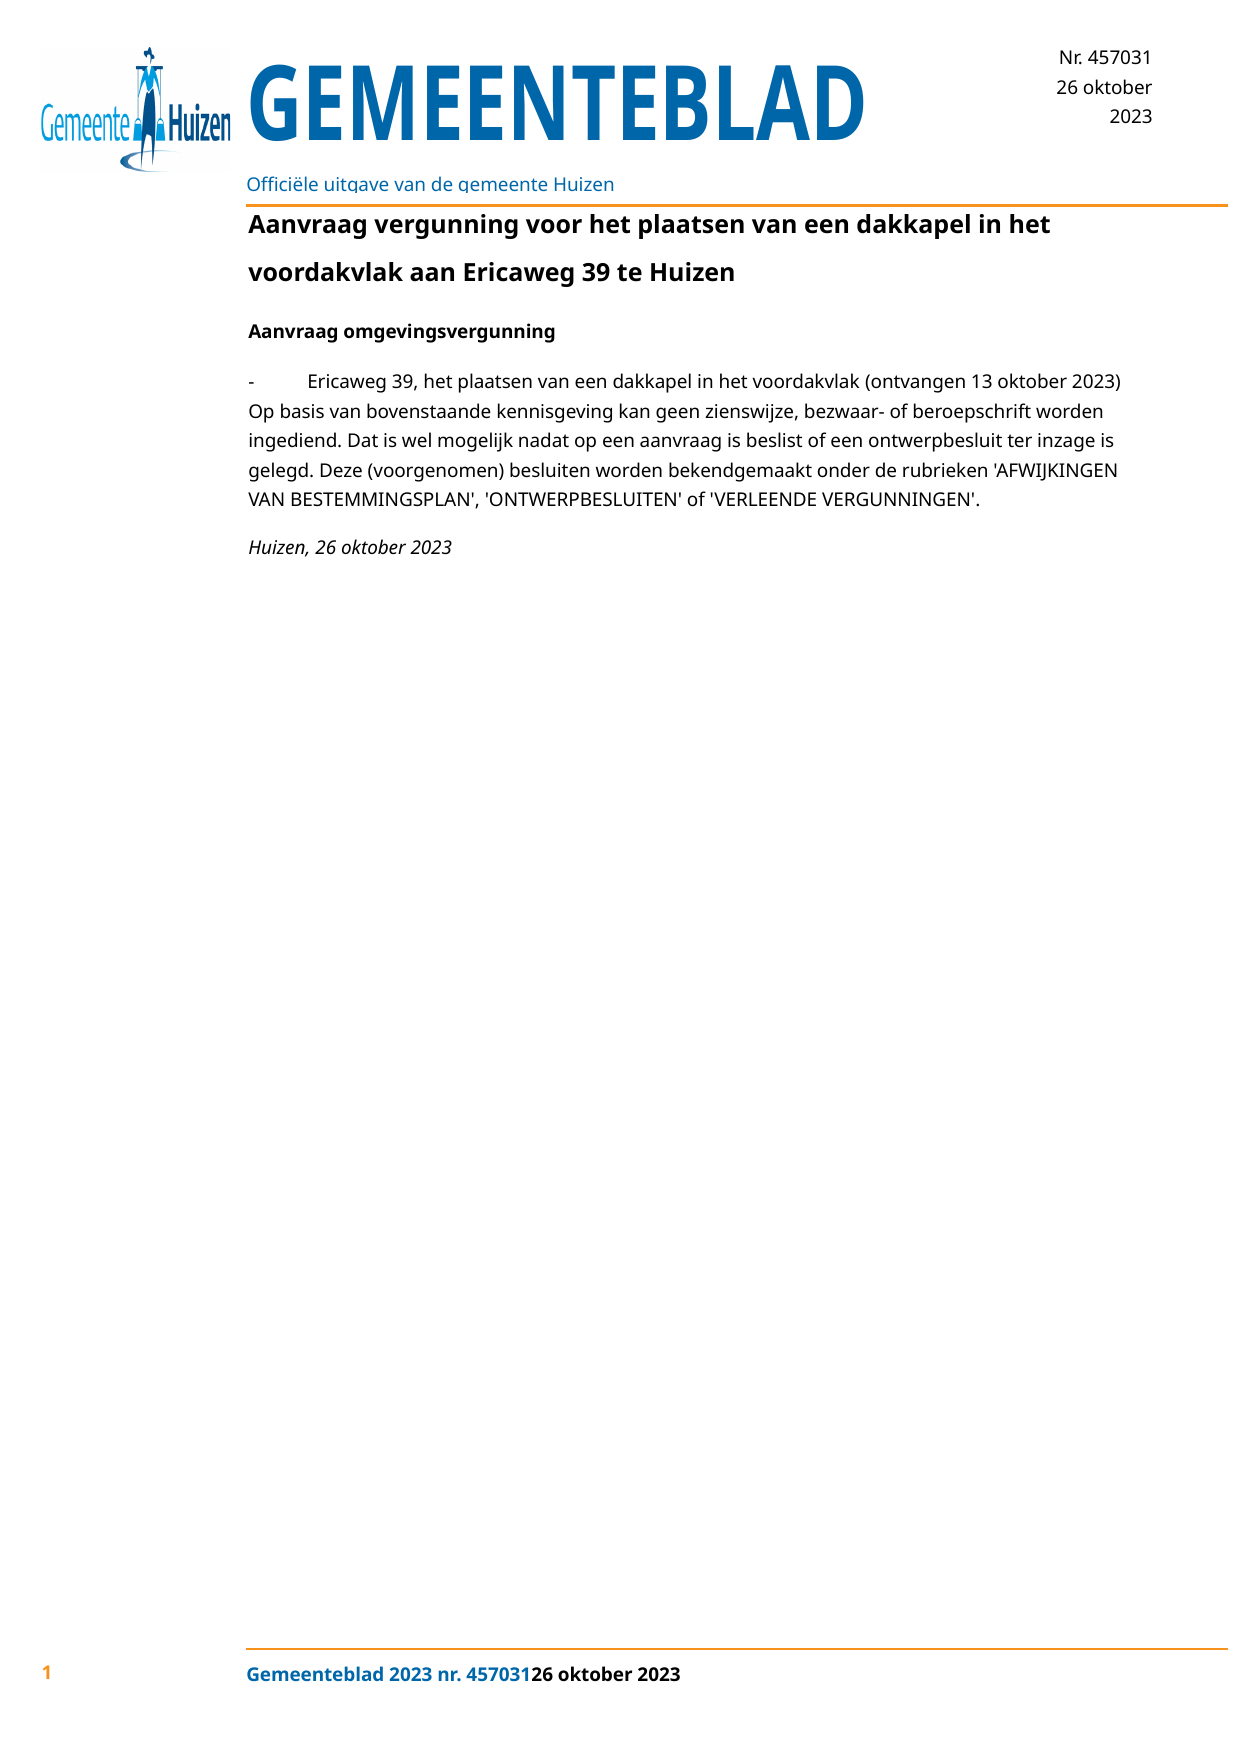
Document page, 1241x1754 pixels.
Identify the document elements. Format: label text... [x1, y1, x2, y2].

picture [41, 47, 231, 172]
text Huizen, 26 oktober 2023 [248, 534, 1152, 560]
text Aanvraag omgevingsvergunning [248, 318, 1152, 344]
text Op basis van bovenstaande kennisgeving kan geen zienswijze, bezwaar- of beroepschrift worden ingediend. Dat is wel mogelijk nadat op een aanvraag is beslist of een ontwerpbesluit ter inzage is gelegd. Deze (voorgenomen) besluiten worden bekendgemaakt onder de rubrieken 'AFWIJKINGEN VAN BESTEMMINGSPLAN', 'ONTWERPBESLUITEN' of 'VERLEENDE VERGUNNINGEN'. [248, 398, 1152, 512]
list Ericaweg 39, het plaatsen van een dakkapel in het voordakvlak (ontvangen 13 oktober 2023) [248, 368, 1152, 394]
text Aanvraag vergunning voor het plaatsen van een dakkapel in het voordakvlak aan Ericaweg 39 te Huizen [248, 207, 1152, 288]
